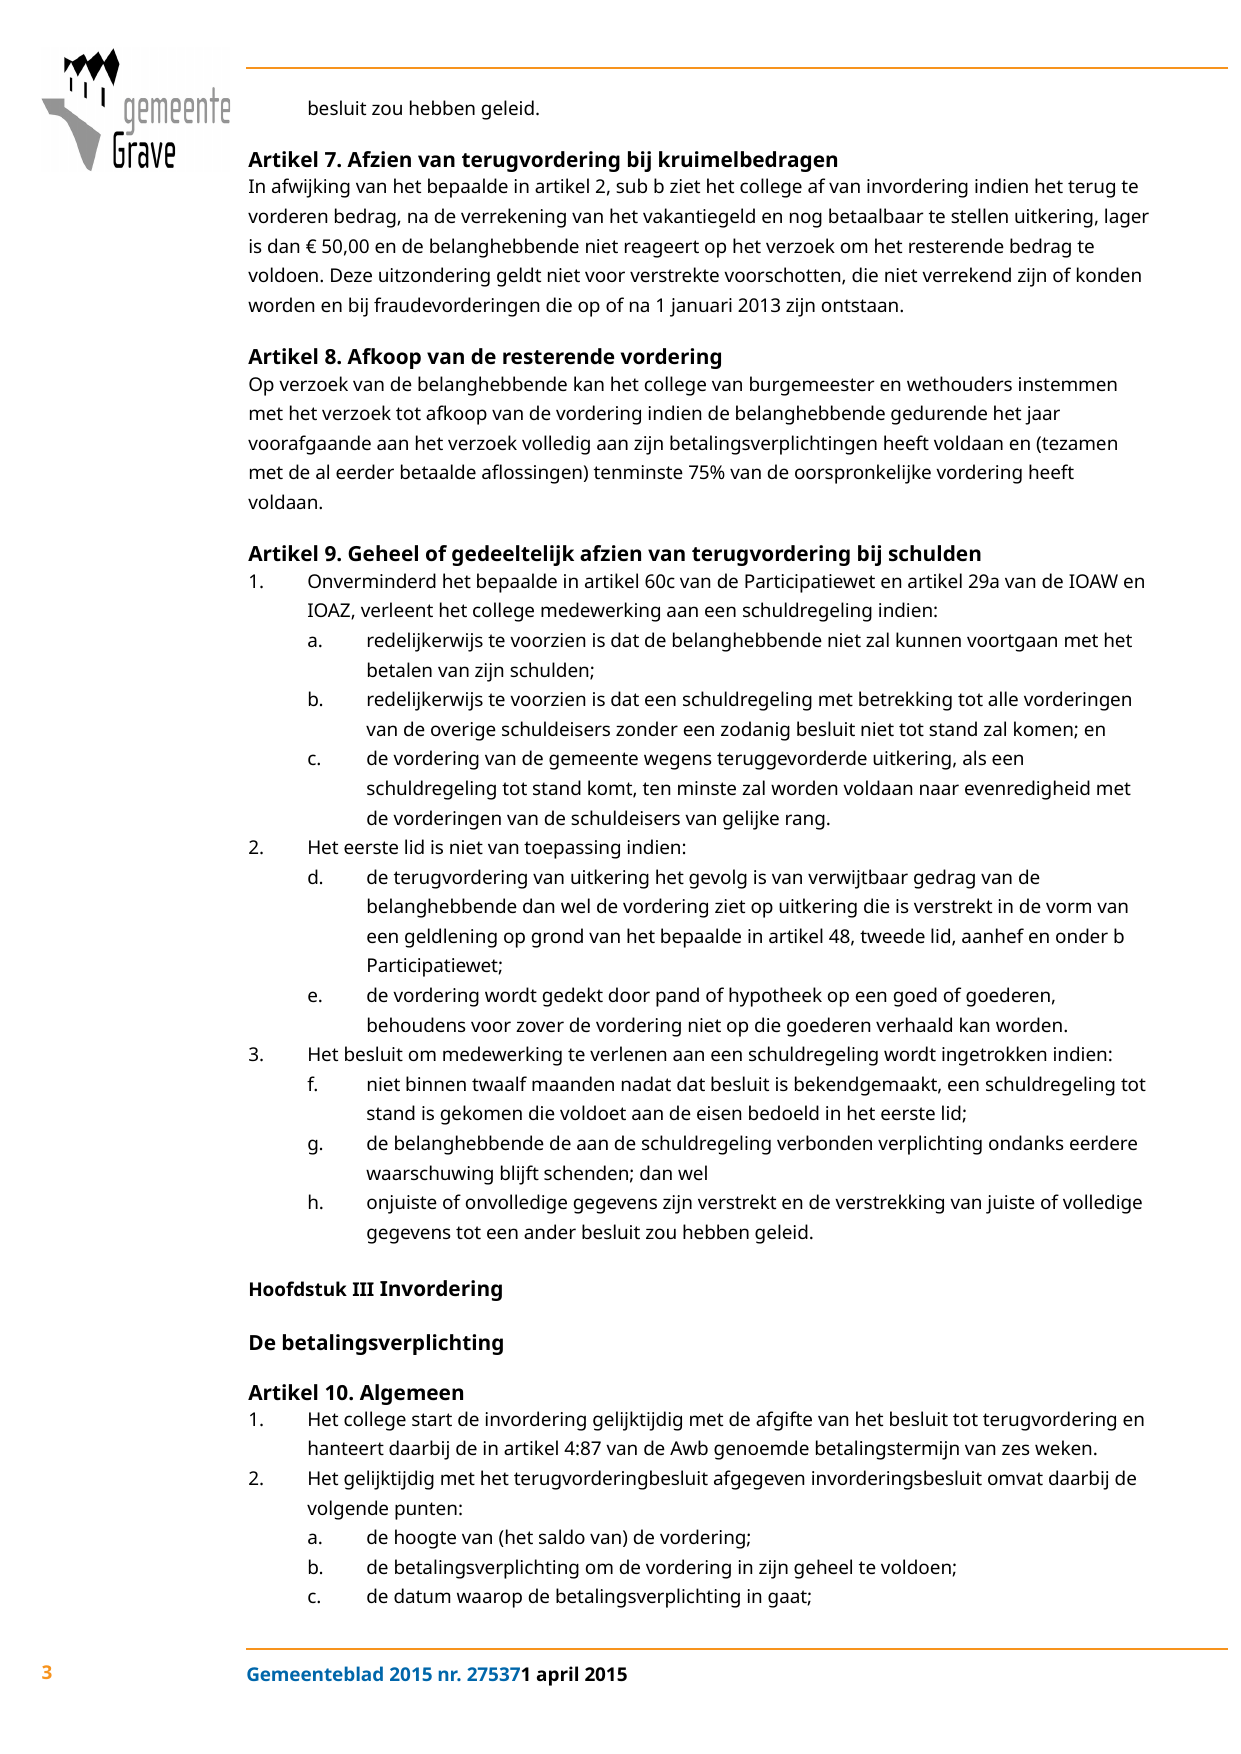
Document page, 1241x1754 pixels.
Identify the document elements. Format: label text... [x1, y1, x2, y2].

text Op verzoek van de belanghebbende kan het college van burgemeester en wethouders instemmen met het verzoek tot afkoop van de vordering indien de belanghebbende gedurende het jaar voorafgaande aan het verzoek volledig aan zijn betalingsverplichtingen heeft voldaan en (tezamen met de al eerder betaalde aflossingen) tenminste 75% van de oorspronkelijke vordering heeft voldaan. [248, 371, 1152, 515]
list redelijkerwijs te voorzien is dat de belanghebbende niet zal kunnen voortgaan met het betalen van zijn schulden; [307, 627, 1152, 682]
list Het besluit om medewerking te verlenen aan een schuldregeling wordt ingetrokken indien: [248, 1041, 1152, 1067]
list besluit zou hebben geleid. [248, 95, 1152, 121]
picture [41, 47, 231, 172]
list de datum waarop de betalingsverplichting in gaat; [307, 1583, 1152, 1609]
list Onverminderd het bepaalde in artikel 60c van de Participatiewet en artikel 29a van de IOAW en IOAZ, verleent het college medewerking aan een schuldregeling indien: [248, 568, 1152, 623]
list de belanghebbende de aan de schuldregeling verbonden verplichting ondanks eerdere waarschuwing blijft schenden; dan wel [307, 1130, 1152, 1185]
list redelijkerwijs te voorzien is dat een schuldregeling met betrekking tot alle vorderingen van de overige schuldeisers zonder een zodanig besluit niet tot stand zal komen; en [307, 686, 1152, 742]
list de vordering van de gemeente wegens teruggevorderde uitkering, als een schuldregeling tot stand komt, ten minste zal worden voldaan naar evenredigheid met de vorderingen van de schuldeisers van gelijke rang. [307, 746, 1152, 830]
list de hoogte van (het saldo van) de vordering; [307, 1524, 1152, 1550]
text In afwijking van het bepaalde in artikel 2, sub b ziet het college af van invordering indien het terug te vorderen bedrag, na de verrekening van het vakantiegeld en nog betaalbaar te stellen uitkering, lager is dan € 50,00 en de belanghebbende niet reageert op het verzoek om het resterende bedrag te voldoen. Deze uitzondering geldt niet voor verstrekte voorschotten, die niet verrekend zijn of konden worden en bij fraudevorderingen die op of na 1 januari 2013 zijn ontstaan. [248, 174, 1152, 318]
list niet binnen twaalf maanden nadat dat besluit is bekendgemaakt, een schuldregeling tot stand is gekomen die voldoet aan de eisen bedoeld in het eerste lid; [307, 1071, 1152, 1126]
list de terugvordering van uitkering het gevolg is van verwijtbaar gedrag van de belanghebbende dan wel de vordering ziet op uitkering die is verstrekt in de vorm van een geldlening op grond van het bepaalde in artikel 48, tweede lid, aanhef en onder b Participatiewet; [307, 864, 1152, 978]
list de vordering wordt gedekt door pand of hypotheek op een goed of goederen, behoudens voor zover de vordering niet op die goederen verhaald kan worden. [307, 982, 1152, 1037]
list Het gelijktijdig met het terugvorderingbesluit afgegeven invorderingsbesluit omvat daarbij de volgende punten: [248, 1465, 1152, 1521]
list de betalingsverplichting om de vordering in zijn geheel te voldoen; [307, 1554, 1152, 1580]
text Artikel 10. Algemeen [248, 1378, 1152, 1406]
text Artikel 8. Afkoop van de resterende vordering [248, 342, 1152, 371]
text Hoofdstuk III Invordering [248, 1274, 1152, 1303]
list Het eerste lid is niet van toepassing indien: [248, 834, 1152, 860]
list Het college start de invordering gelijktijdig met de afgifte van het besluit tot terugvordering en hanteert daarbij de in artikel 4:87 van de Awb genoemde betalingstermijn van zes weken. [248, 1406, 1152, 1461]
text Artikel 9. Geheel of gedeeltelijk afzien van terugvordering bij schulden [248, 539, 1152, 568]
text De betalingsverplichting [248, 1328, 1152, 1357]
text Artikel 7. Afzien van terugvordering bij kruimelbedragen [248, 145, 1152, 174]
list onjuiste of onvolledige gegevens zijn verstrekt en de verstrekking van juiste of volledige gegevens tot een ander besluit zou hebben geleid. [307, 1189, 1152, 1244]
